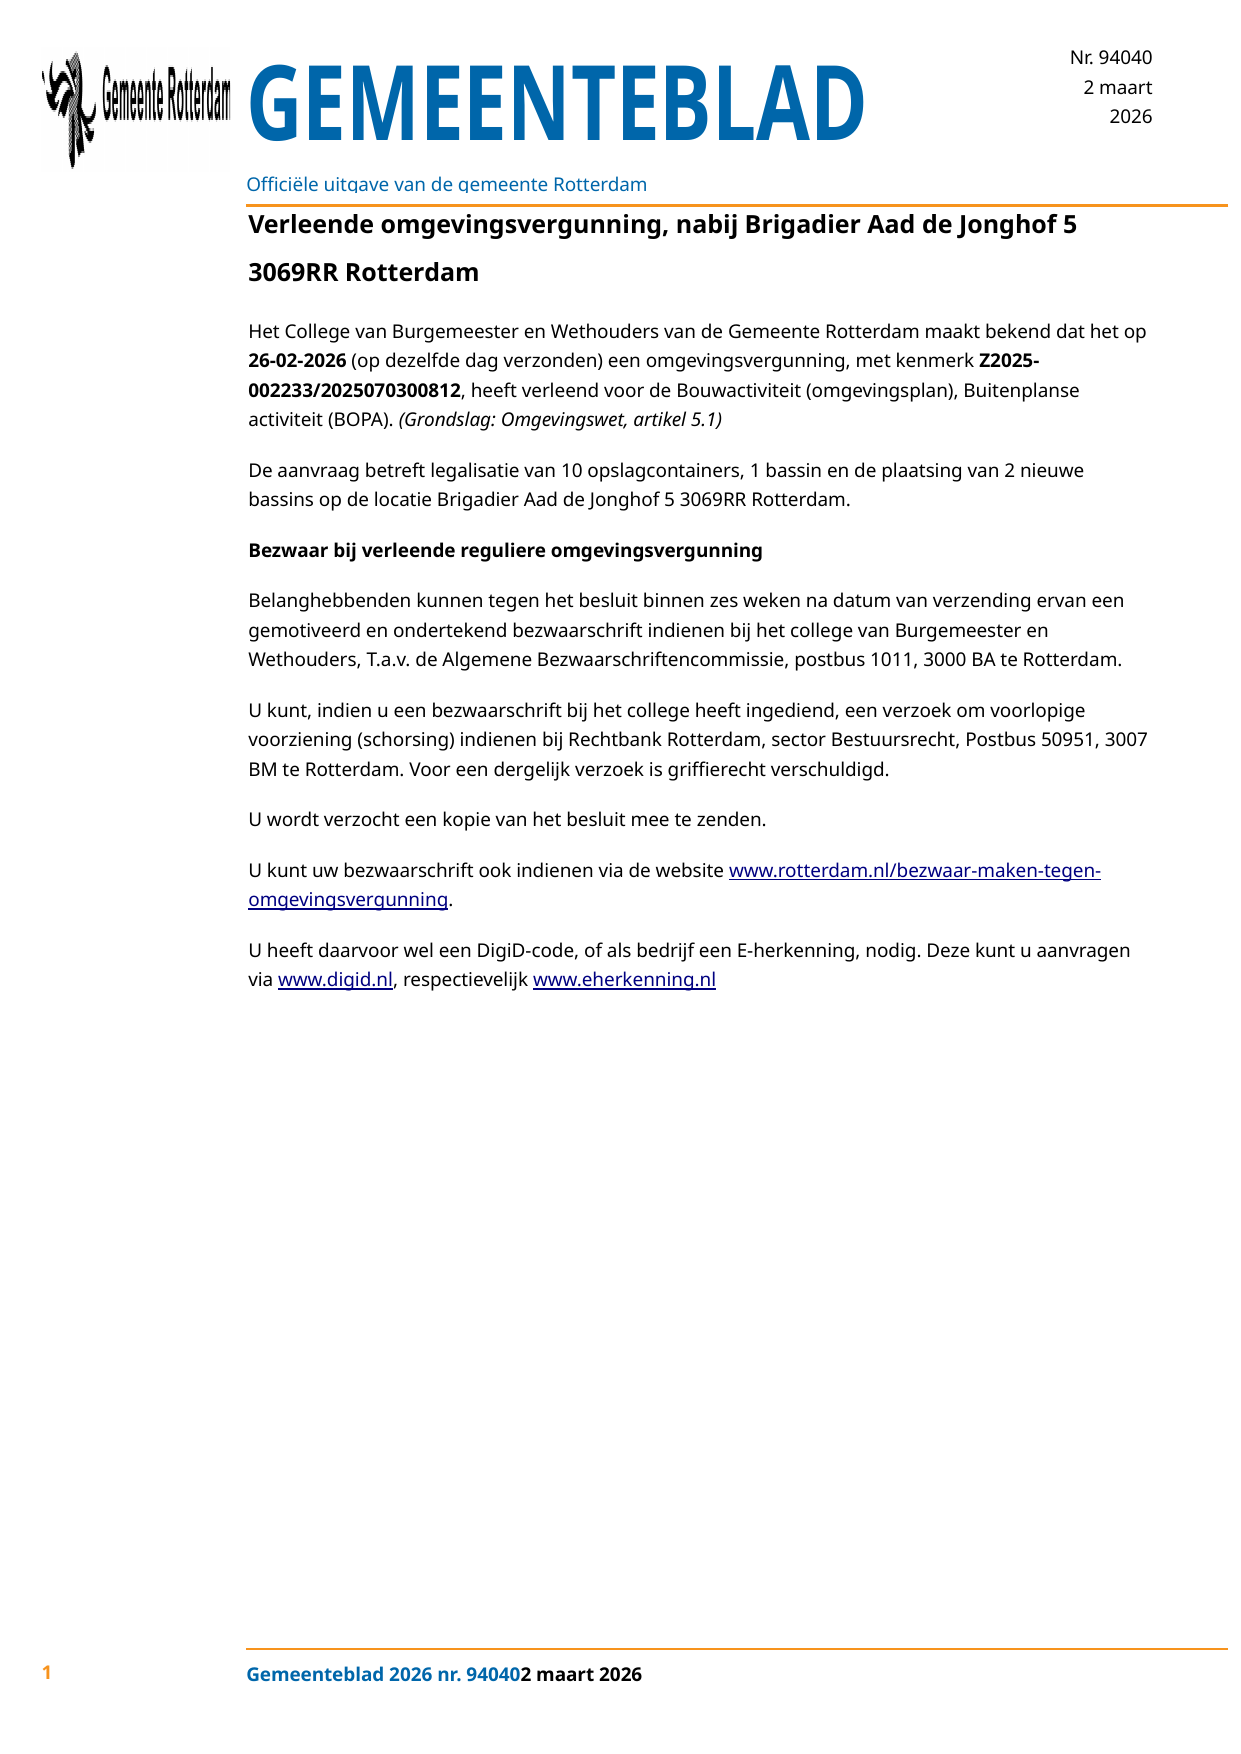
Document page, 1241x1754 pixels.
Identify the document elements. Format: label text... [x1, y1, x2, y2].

text U kunt, indien u een bezwaarschrift bij het college heeft ingediend, een verzoek om voorlopige voorziening (schorsing) indienen bij Rechtbank Rotterdam, sector Bestuursrecht, Postbus 50951, 3007 BM te Rotterdam. Voor een dergelijk verzoek is griffierecht verschuldigd. [248, 697, 1152, 782]
text De aanvraag betreft legalisatie van 10 opslagcontainers, 1 bassin en de plaatsing van 2 nieuwe bassins op de locatie Brigadier Aad de Jonghof 5 3069RR Rotterdam. [248, 457, 1152, 512]
picture [41, 47, 231, 172]
text Belanghebbenden kunnen tegen het besluit binnen zes weken na datum van verzending ervan een gemotiveerd en ondertekend bezwaarschrift indienen bij het college van Burgemeester en Wethouders, T.a.v. de Algemene Bezwaarschriftencommissie, postbus 1011, 3000 BA te Rotterdam. [248, 587, 1152, 672]
text U heeft daarvoor wel een DigiD-code, of als bedrijf een E-herkenning, nodig. Deze kunt u aanvragen via www.digid.nl, respectievelijk www.eherkenning.nl [248, 937, 1152, 992]
text Het College van Burgemeester en Wethouders van de Gemeente Rotterdam maakt bekend dat het op 26-02-2026 (op dezelfde dag verzonden) een omgevingsvergunning, met kenmerk Z2025-002233/2025070300812, heeft verleend voor de Bouwactiviteit (omgevingsplan), Buitenplanse activiteit (BOPA). (Grondslag: Omgevingswet, artikel 5.1) [248, 318, 1152, 432]
text U kunt uw bezwaarschrift ook indienen via de website www.rotterdam.nl/bezwaar-maken-tegen-omgevingsvergunning. [248, 857, 1152, 912]
text Bezwaar bij verleende reguliere omgevingsvergunning [248, 537, 1152, 563]
text U wordt verzocht een kopie van het besluit mee te zenden. [248, 807, 1152, 832]
text Verleende omgevingsvergunning, nabij Brigadier Aad de Jonghof 5 3069RR Rotterdam [248, 207, 1152, 288]
